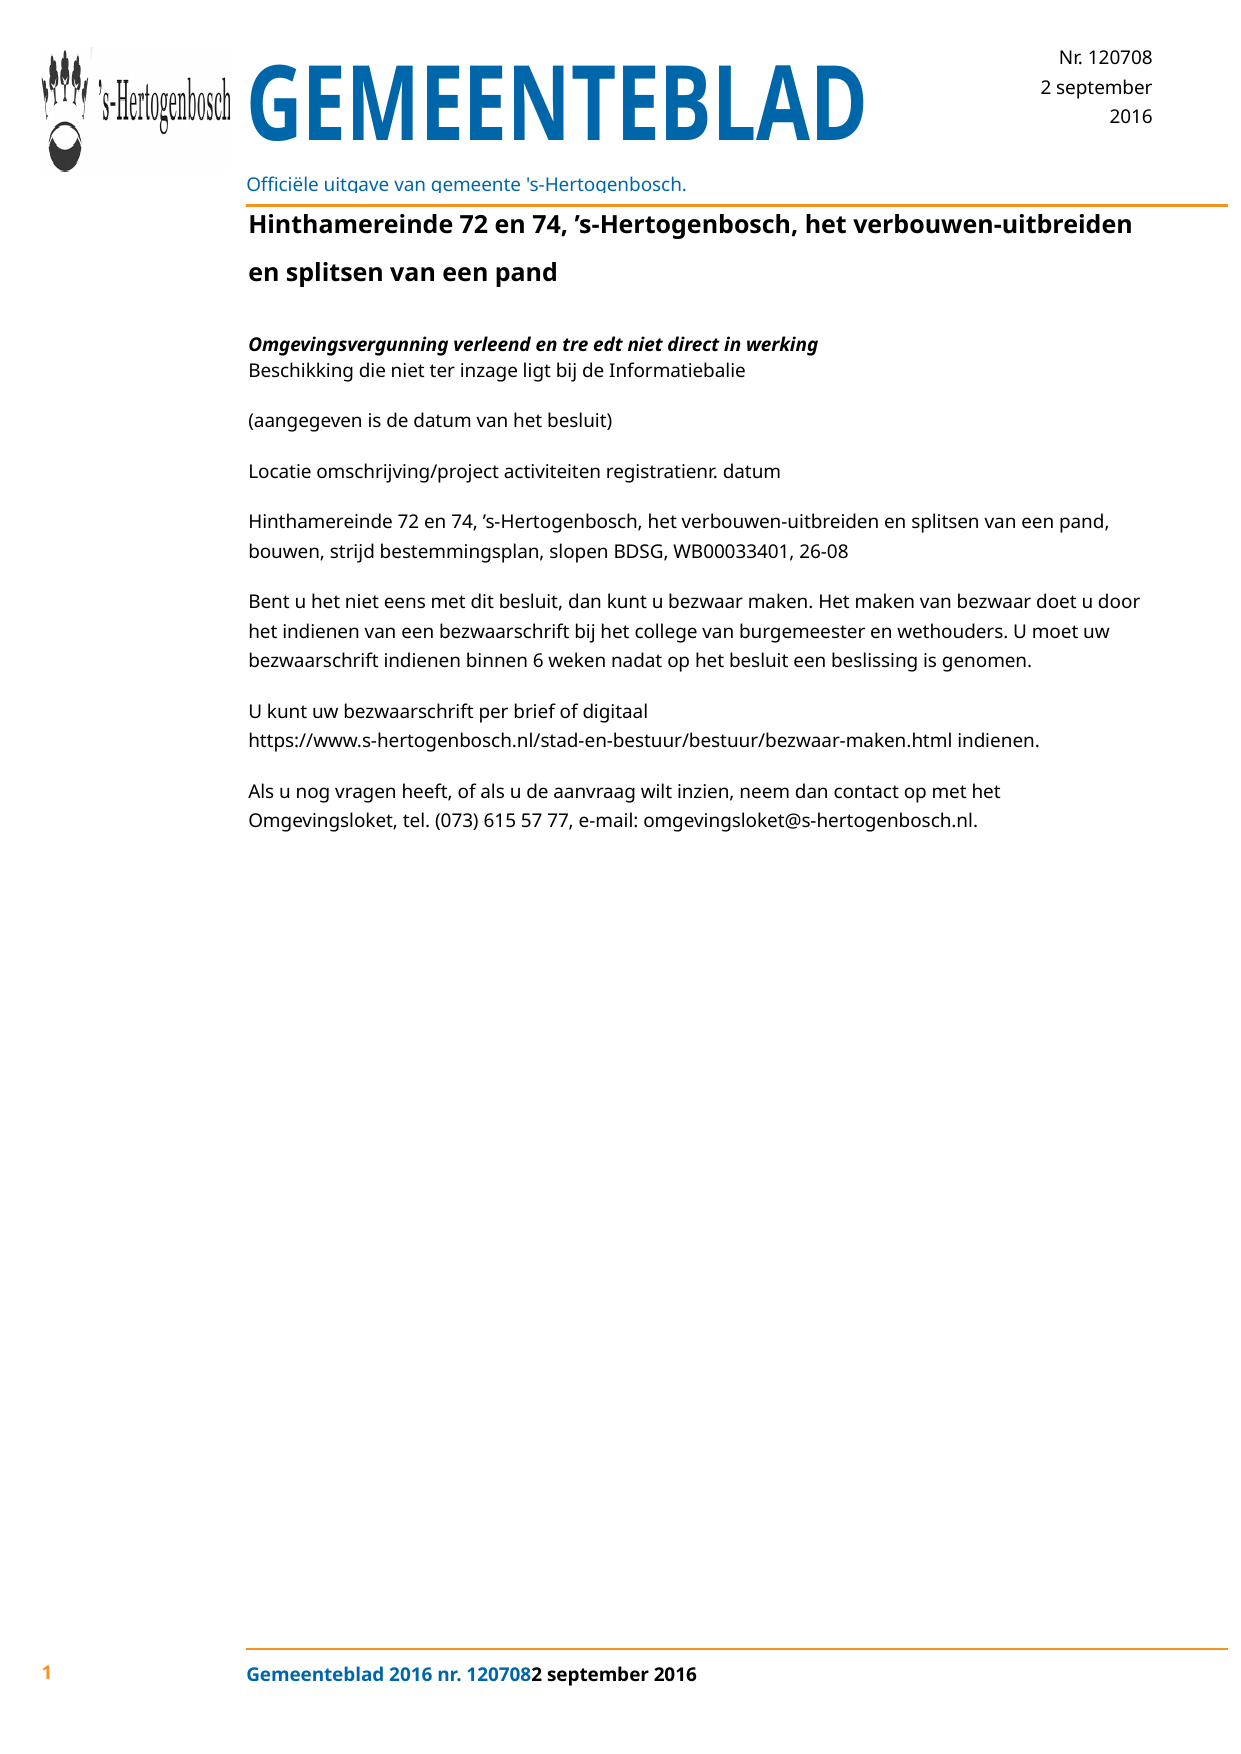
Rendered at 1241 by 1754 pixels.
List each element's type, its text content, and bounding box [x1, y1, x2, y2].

text Omgevingsvergunning verleend en tre edt niet direct in werking [248, 331, 1152, 357]
text Als u nog vragen heeft, of als u de aanvraag wilt inzien, neem dan contact op met het Omgevingsloket, tel. (073) 615 57 77, e-mail: omgevingsloket@s-hertogenbosch.nl. [248, 778, 1152, 833]
text U kunt uw bezwaarschrift per brief of digitaal https://www.s-hertogenbosch.nl/stad-en-bestuur/bestuur/bezwaar-maken.html indienen. [248, 698, 1152, 753]
text Locatie omschrijving/project activiteiten registratienr. datum [248, 458, 1152, 484]
text Bent u het niet eens met dit besluit, dan kunt u bezwaar maken. Het maken van bezwaar doet u door het indienen van een bezwaarschrift bij het college van burgemeester en wethouders. U moet uw bezwaarschrift indienen binnen 6 weken nadat op het besluit een beslissing is genomen. [248, 588, 1152, 673]
text Hinthamereinde 72 en 74, ’s-Hertogenbosch, het verbouwen-uitbreiden en splitsen van een pand, bouwen, strijd bestemmingsplan, slopen BDSG, WB00033401, 26-08 [248, 508, 1152, 564]
picture [41, 47, 231, 172]
text Beschikking die niet ter inzage ligt bij de Informatiebalie [248, 357, 1152, 383]
text (aangegeven is de datum van het besluit) [248, 408, 1152, 433]
text Hinthamereinde 72 en 74, ’s-Hertogenbosch, het verbouwen-uitbreiden en splitsen van een pand [248, 207, 1152, 288]
